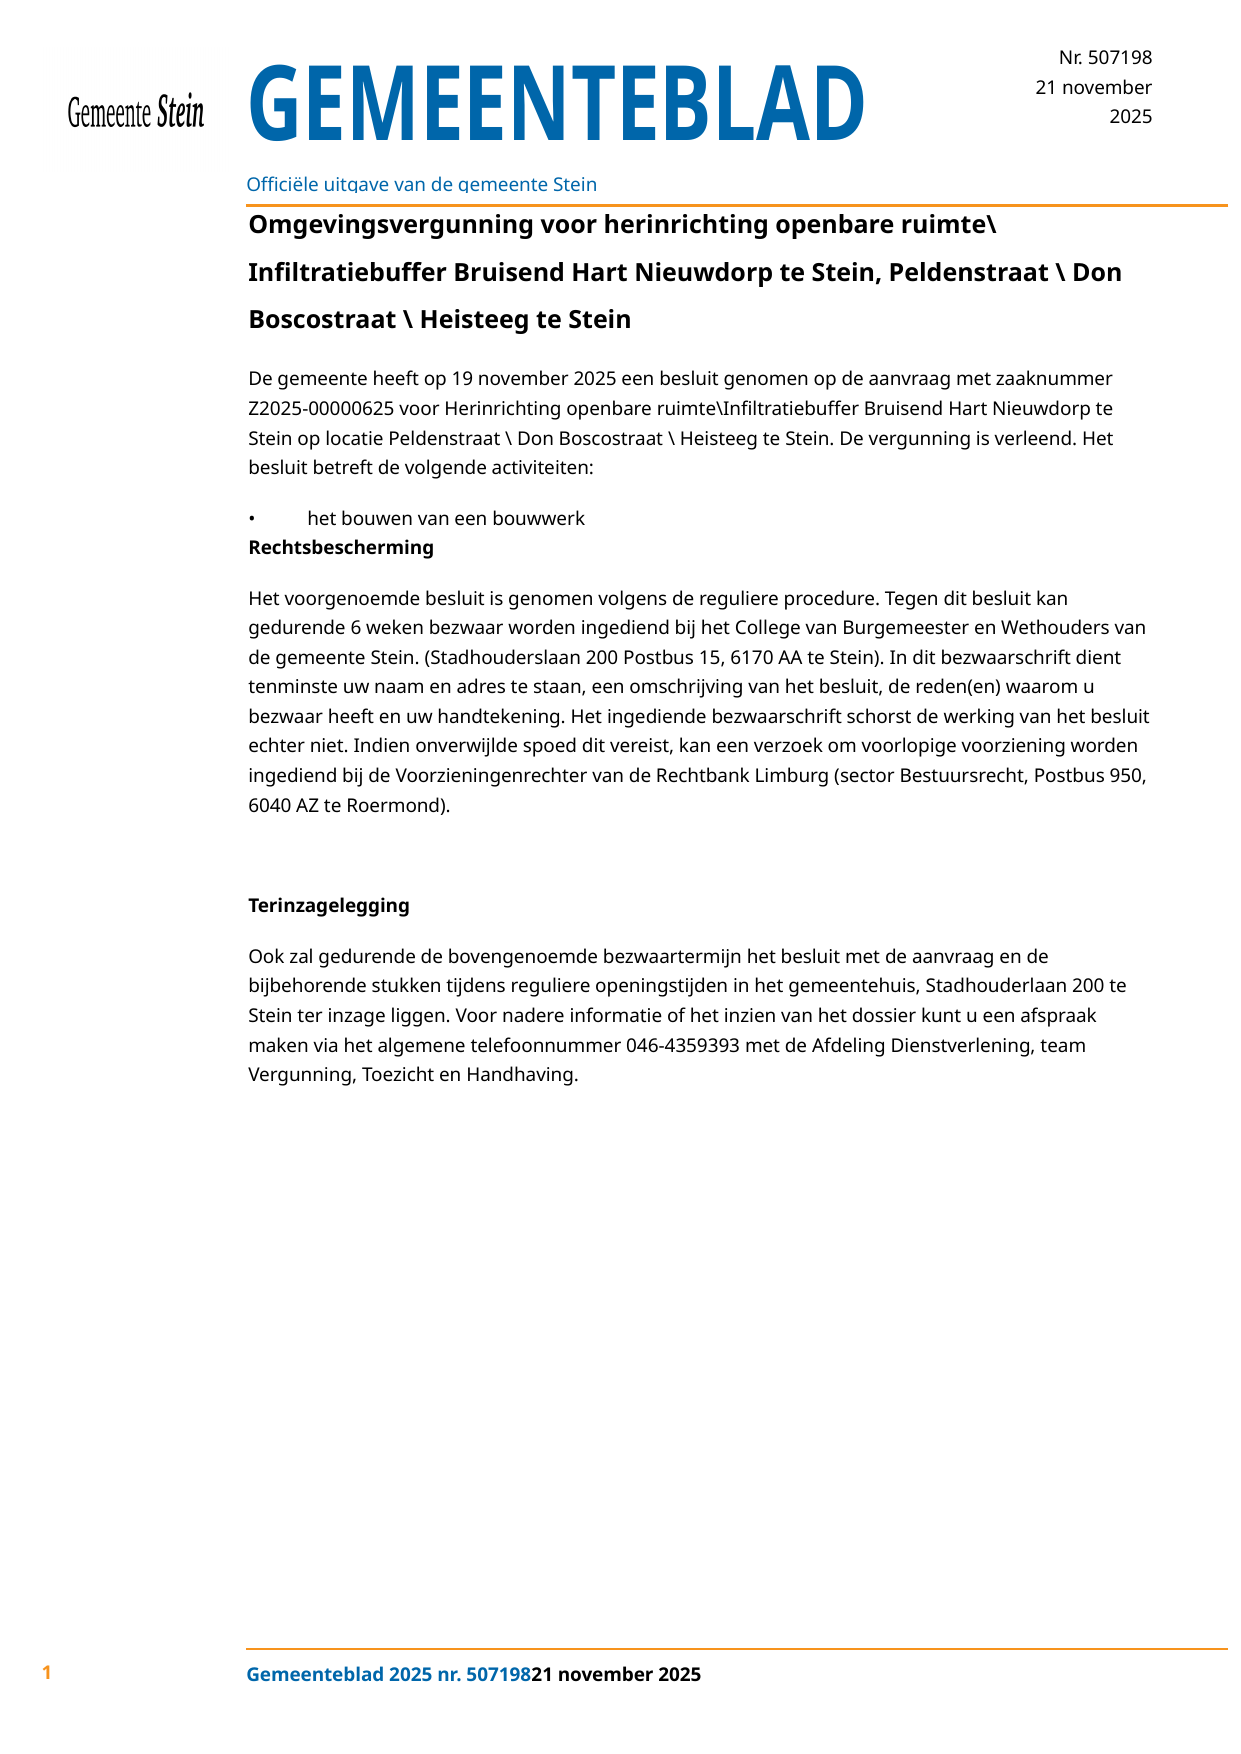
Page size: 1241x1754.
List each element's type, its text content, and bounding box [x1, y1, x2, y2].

text Ook zal gedurende de bovengenoemde bezwaartermijn het besluit met de aanvraag en de bijbehorende stukken tijdens reguliere openingstijden in het gemeentehuis, Stadhouderlaan 200 te Stein ter inzage liggen. Voor nadere informatie of het inzien van het dossier kunt u een afspraak maken via het algemene telefoonnummer 046-4359393 met de Afdeling Dienstverlening, team Vergunning, Toezicht en Handhaving. [248, 943, 1152, 1087]
list het bouwen van een bouwwerk [248, 505, 1152, 530]
text Rechtsbescherming [248, 534, 1152, 560]
text Omgevingsvergunning voor herinrichting openbare ruimte\Infiltratiebuffer Bruisend Hart Nieuwdorp te Stein, Peldenstraat \ Don Boscostraat \ Heisteeg te Stein [248, 207, 1152, 336]
text Het voorgenoemde besluit is genomen volgens de reguliere procedure. Tegen dit besluit kan gedurende 6 weken bezwaar worden ingediend bij het College van Burgemeester en Wethouders van de gemeente Stein. (Stadhouderslaan 200 Postbus 15, 6170 AA te Stein). In dit bezwaarschrift dient tenminste uw naam en adres te staan, een omschrijving van het besluit, de reden(en) waarom u bezwaar heeft en uw handtekening. Het ingediende bezwaarschrift schorst de werking van het besluit echter niet. Indien onverwijlde spoed dit vereist, kan een verzoek om voorlopige voorziening worden ingediend bij de Voorzieningenrechter van de Rechtbank Limburg (sector Bestuursrecht, Postbus 950, 6040 AZ te Roermond). [248, 585, 1152, 817]
picture [41, 47, 231, 172]
text De gemeente heeft op 19 november 2025 een besluit genomen op de aanvraag met zaaknummer Z2025-00000625 voor Herinrichting openbare ruimte\Infiltratiebuffer Bruisend Hart Nieuwdorp te Stein op locatie Peldenstraat \ Don Boscostraat \ Heisteeg te Stein. De vergunning is verleend. Het besluit betreft de volgende activiteiten: [248, 366, 1152, 480]
text Terinzagelegging [248, 893, 1152, 918]
